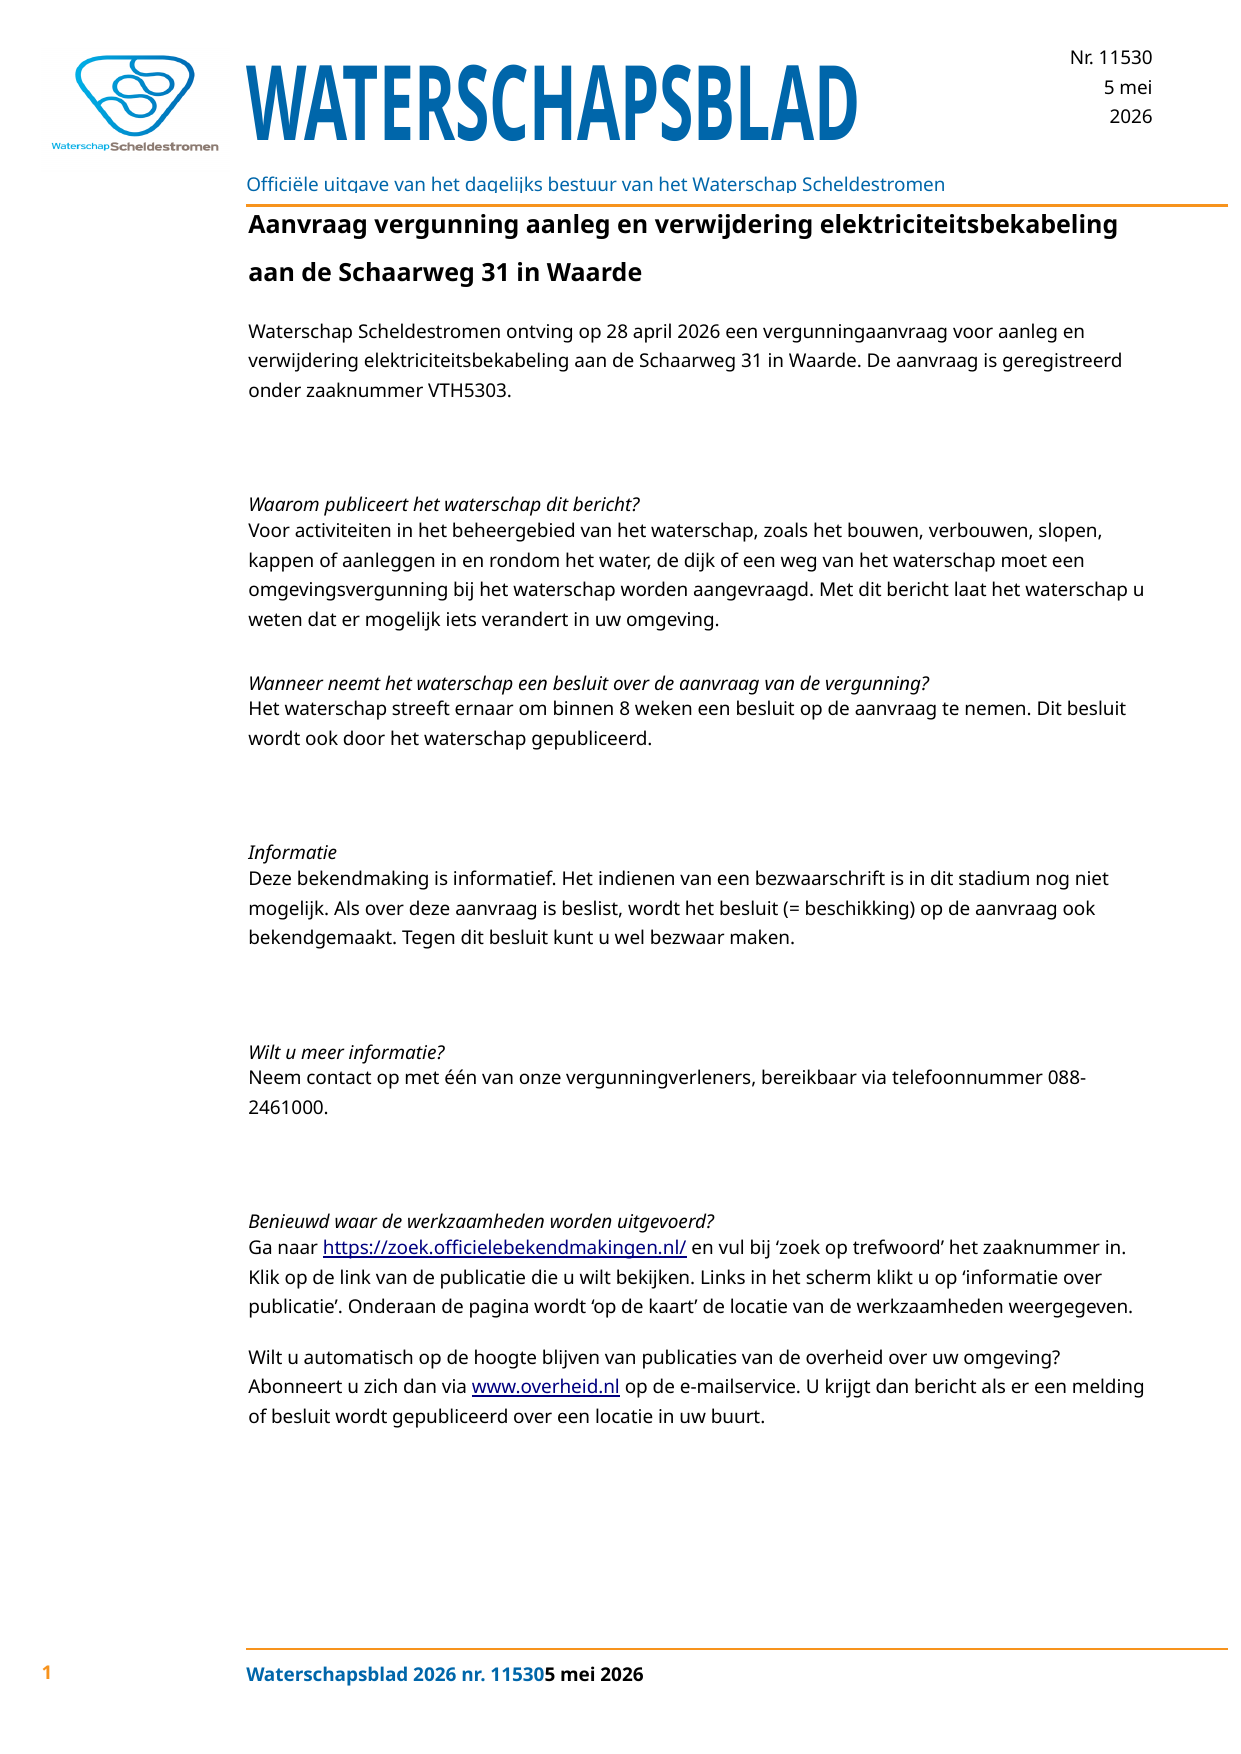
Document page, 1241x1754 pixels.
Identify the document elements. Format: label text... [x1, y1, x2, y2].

text Benieuwd waar de werkzaamheden worden uitgevoerd? [248, 1208, 1152, 1234]
text Aanvraag vergunning aanleg en verwijdering elektriciteitsbekabeling aan de Schaarweg 31 in Waarde [248, 207, 1152, 288]
text Ga naar https://zoek.officielebekendmakingen.nl/ en vul bij ‘zoek op trefwoord’ het zaaknummer in. Klik op de link van de publicatie die u wilt bekijken. Links in het scherm klikt u op ‘informatie over publicatie’. Onderaan de pagina wordt ‘op de kaart’ de locatie van de werkzaamheden weergegeven. [248, 1234, 1152, 1319]
text Deze bekendmaking is informatief. Het indienen van een bezwaarschrift is in dit stadium nog niet mogelijk. Als over deze aanvraag is beslist, wordt het besluit (= beschikking) op de aanvraag ook bekendgemaakt. Tegen dit besluit kunt u wel bezwaar maken. [248, 865, 1152, 950]
picture [41, 47, 231, 172]
text Het waterschap streeft ernaar om binnen 8 weken een besluit op de aanvraag te nemen. Dit besluit wordt ook door het waterschap gepubliceerd. [248, 696, 1152, 751]
text Wanneer neemt het waterschap een besluit over de aanvraag van de vergunning? [248, 670, 1152, 696]
text Waterschap Scheldestromen ontving op 28 april 2026 een vergunningaanvraag voor aanleg en verwijdering elektriciteitsbekabeling aan de Schaarweg 31 in Waarde. De aanvraag is geregistreerd onder zaaknummer VTH5303. [248, 318, 1152, 403]
text Neem contact op met één van onze vergunningverleners, bereikbaar via telefoonnummer 088-2461000. [248, 1064, 1152, 1120]
text Wilt u automatisch op de hoogte blijven van publicaties van de overheid over uw omgeving? Abonneert u zich dan via www.overheid.nl op de e-mailservice. U krijgt dan bericht als er een melding of besluit wordt gepubliceerd over een locatie in uw buurt. [248, 1344, 1152, 1429]
text Informatie [248, 839, 1152, 865]
text Voor activiteiten in het beheergebied van het waterschap, zoals het bouwen, verbouwen, slopen, kappen of aanleggen in en rondom het water, de dijk of een weg van het waterschap moet een omgevingsvergunning bij het waterschap worden aangevraagd. Met dit bericht laat het waterschap u weten dat er mogelijk iets verandert in uw omgeving. [248, 517, 1152, 632]
text Waarom publiceert het waterschap dit bericht? [248, 491, 1152, 517]
text Wilt u meer informatie? [248, 1039, 1152, 1064]
